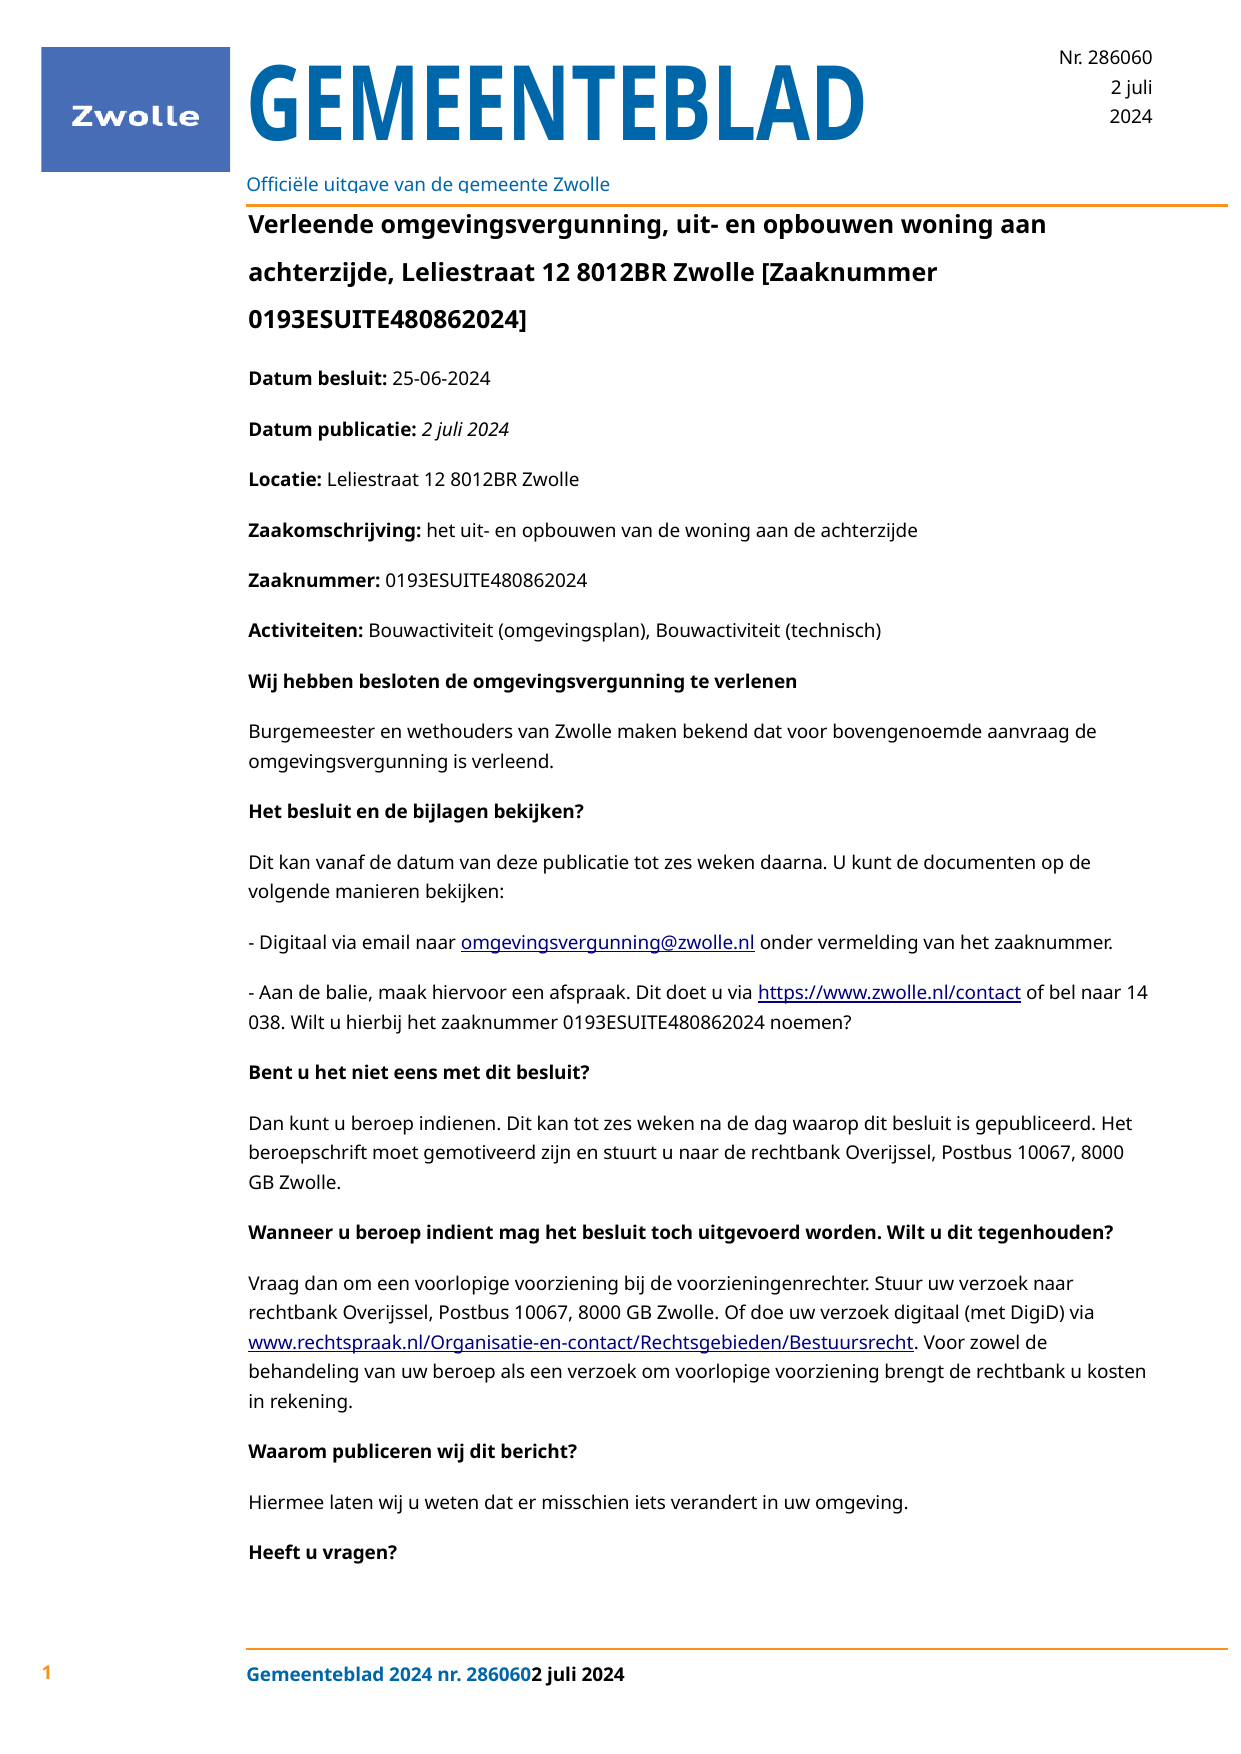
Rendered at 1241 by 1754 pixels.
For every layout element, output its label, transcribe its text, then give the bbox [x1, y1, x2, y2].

picture [41, 47, 231, 172]
text Dan kunt u beroep indienen. Dit kan tot zes weken na de dag waarop dit besluit is gepubliceerd. Het beroepschrift moet gemotiveerd zijn en stuurt u naar de rechtbank Overijssel, Postbus 10067, 8000 GB Zwolle. [248, 1110, 1152, 1194]
text Vraag dan om een voorlopige voorziening bij de voorzieningenrechter. Stuur uw verzoek naar rechtbank Overijssel, Postbus 10067, 8000 GB Zwolle. Of doe uw verzoek digitaal (met DigiD) via www.rechtspraak.nl/Organisatie-en-contact/Rechtsgebieden/Bestuursrecht. Voor zowel de behandeling van uw beroep als een verzoek om voorlopige voorziening brengt de rechtbank u kosten in rekening. [248, 1270, 1152, 1414]
text Het besluit en de bijlagen bekijken? [248, 798, 1152, 824]
text Heeft u vragen? [248, 1539, 1152, 1565]
text Burgemeester en wethouders van Zwolle maken bekend dat voor bovengenoemde aanvraag de omgevingsvergunning is verleend. [248, 718, 1152, 774]
text Zaaknummer: 0193ESUITE480862024 [248, 567, 1152, 593]
text Verleende omgevingsvergunning, uit- en opbouwen woning aan achterzijde, Leliestraat 12 8012BR Zwolle [Zaaknummer 0193ESUITE480862024] [248, 207, 1152, 336]
text Datum besluit: 25-06-2024 [248, 366, 1152, 391]
text Wij hebben besloten de omgevingsvergunning te verlenen [248, 668, 1152, 694]
text Datum publicatie: 2 juli 2024 [248, 416, 1152, 442]
text Wanneer u beroep indient mag het besluit toch uitgevoerd worden. Wilt u dit tegenhouden? [248, 1219, 1152, 1245]
text Hiermee laten wij u weten dat er misschien iets verandert in uw omgeving. [248, 1489, 1152, 1514]
text Locatie: Leliestraat 12 8012BR Zwolle [248, 466, 1152, 492]
text Zaakomschrijving: het uit- en opbouwen van de woning aan de achterzijde [248, 517, 1152, 542]
text Activiteiten: Bouwactiviteit (omgevingsplan), Bouwactiviteit (technisch) [248, 618, 1152, 643]
text Bent u het niet eens met dit besluit? [248, 1059, 1152, 1085]
text Waarom publiceren wij dit bericht? [248, 1438, 1152, 1464]
text - Digitaal via email naar omgevingsvergunning@zwolle.nl onder vermelding van het zaaknummer. [248, 929, 1152, 954]
text Dit kan vanaf de datum van deze publicatie tot zes weken daarna. U kunt de documenten op de volgende manieren bekijken: [248, 849, 1152, 904]
text - Aan de balie, maak hiervoor een afspraak. Dit doet u via https://www.zwolle.nl/contact of bel naar 14 038. Wilt u hierbij het zaaknummer 0193ESUITE480862024 noemen? [248, 979, 1152, 1034]
